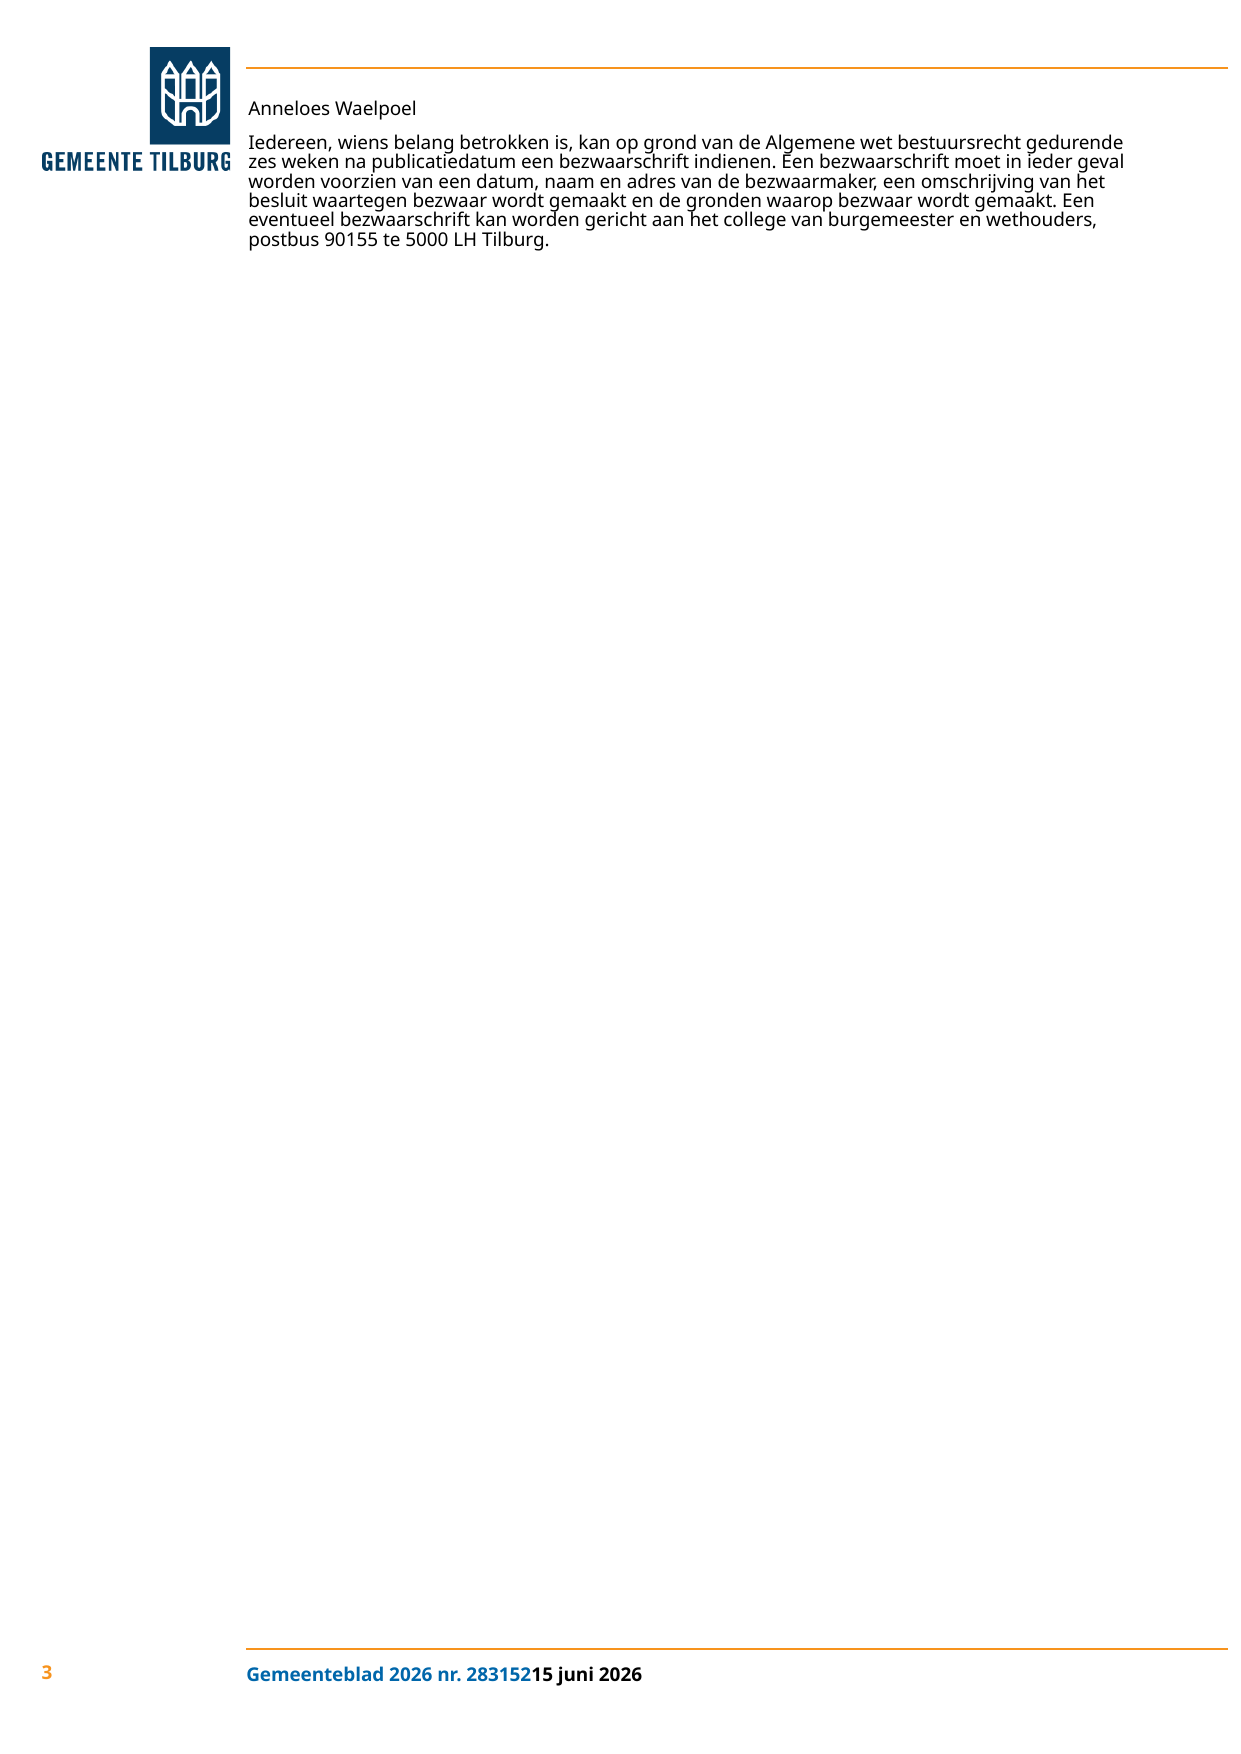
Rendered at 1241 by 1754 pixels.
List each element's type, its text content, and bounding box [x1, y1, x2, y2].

text Iedereen, wiens belang betrokken is, kan op grond van de Algemene wet bestuursrecht gedurende zes weken na publicatiedatum een bezwaarschrift indienen. Een bezwaarschrift moet in ieder geval worden voorzien van een datum, naam en adres van de bezwaarmaker, een omschrijving van het besluit waartegen bezwaar wordt gemaakt en de gronden waarop bezwaar wordt gemaakt. Een eventueel bezwaarschrift kan worden gericht aan het college van burgemeester en wethouders, postbus 90155 te 5000 LH Tilburg. [248, 134, 1152, 250]
picture [41, 47, 231, 172]
text Anneloes Waelpoel [248, 95, 1152, 121]
